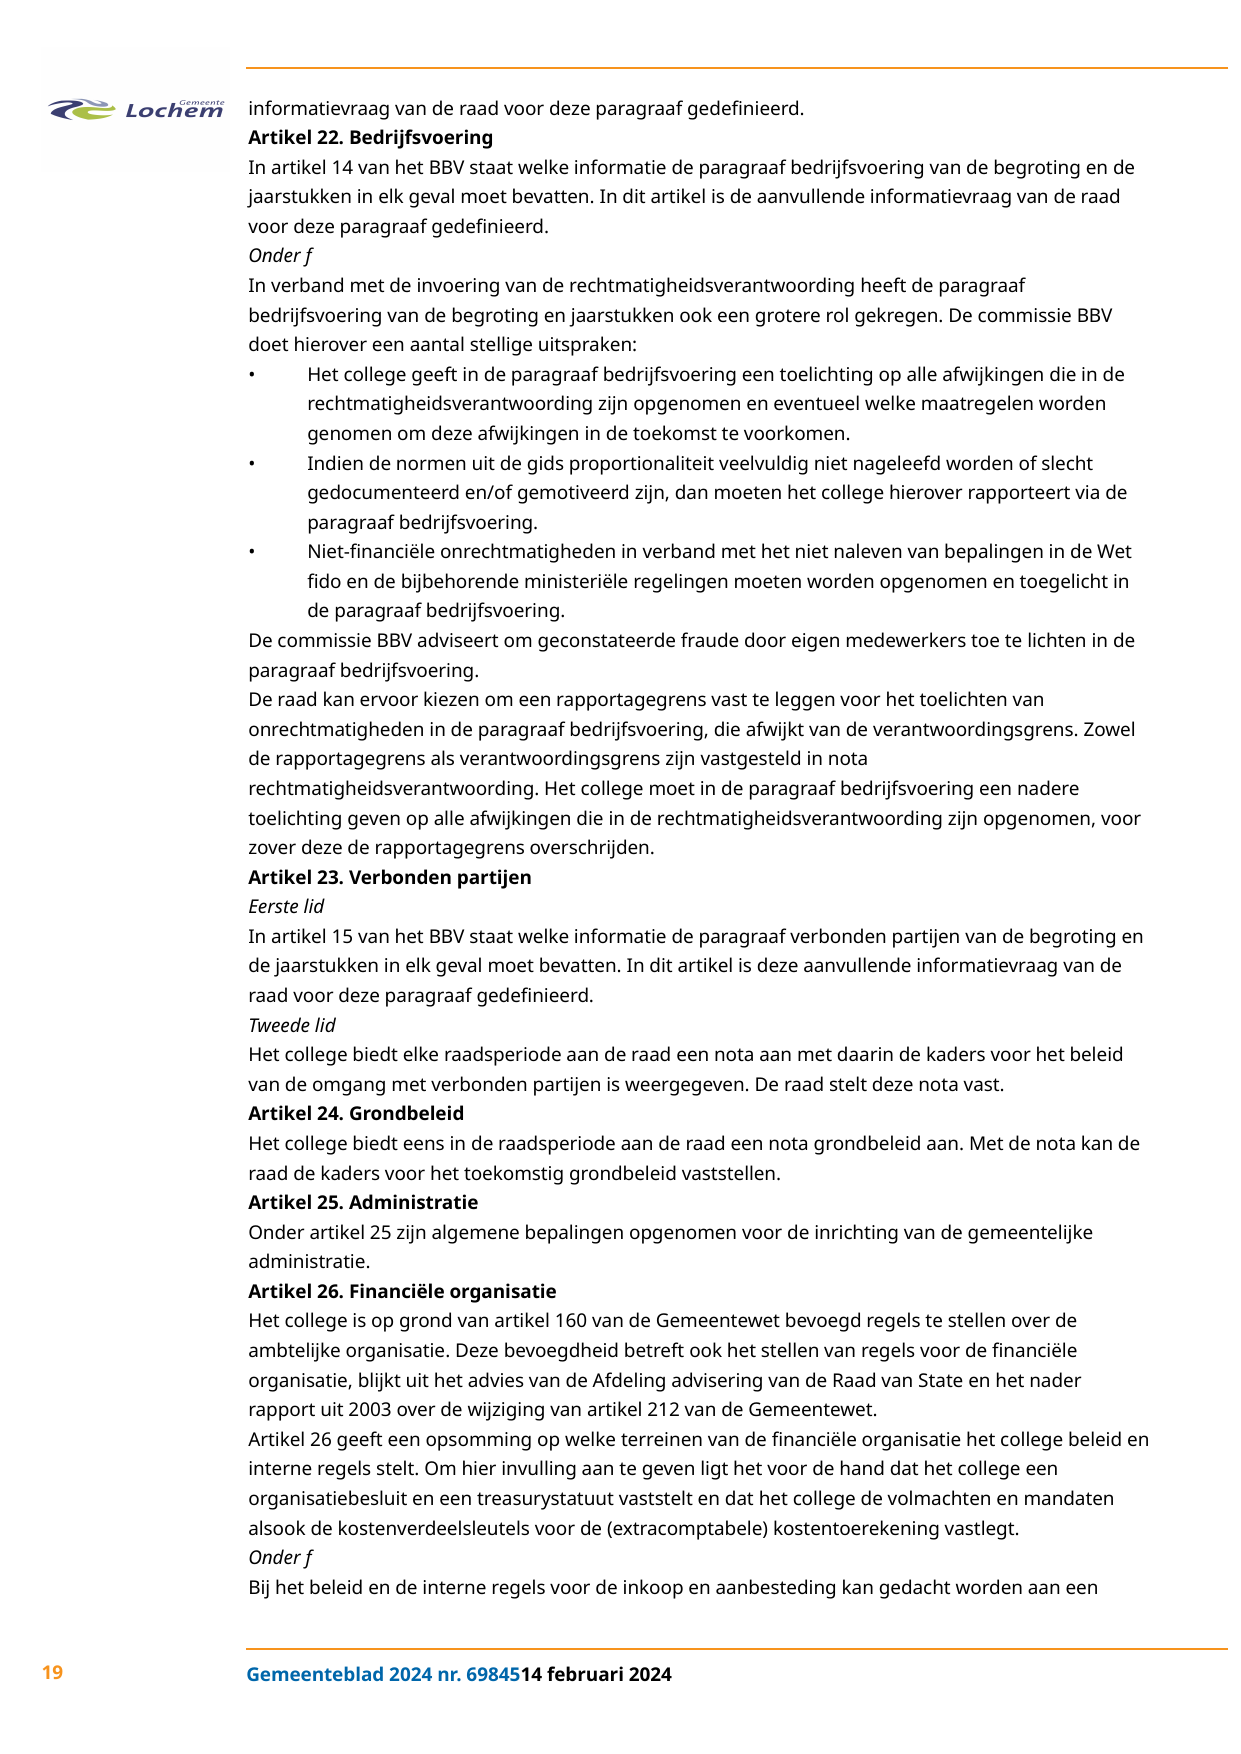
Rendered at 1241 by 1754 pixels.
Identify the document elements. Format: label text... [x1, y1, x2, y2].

text Artikel 24. Grondbeleid [248, 1101, 1152, 1126]
text Tweede lid [248, 1012, 1152, 1038]
text Artikel 23. Verbonden partijen [248, 864, 1152, 890]
text Het college biedt eens in de raadsperiode aan de raad een nota grondbeleid aan. Met de nota kan de raad de kaders voor het toekomstig grondbeleid vaststellen. [248, 1130, 1152, 1186]
text Onder artikel 25 zijn algemene bepalingen opgenomen voor de inrichting van de gemeentelijke administratie. [248, 1219, 1152, 1274]
list Indien de normen uit de gids proportionaliteit veelvuldig niet nageleefd worden of slecht gedocumenteerd en/of gemotiveerd zijn, dan moeten het college hierover rapporteert via de paragraaf bedrijfsvoering. [248, 450, 1152, 535]
text Artikel 22. Bedrijfsvoering [248, 124, 1152, 150]
list Het college geeft in de paragraaf bedrijfsvoering een toelichting op alle afwijkingen die in de rechtmatigheidsverantwoording zijn opgenomen en eventueel welke maatregelen worden genomen om deze afwijkingen in de toekomst te voorkomen. [248, 361, 1152, 446]
text Artikel 26. Financiële organisatie [248, 1278, 1152, 1304]
text In verband met de invoering van de rechtmatigheidsverantwoording heeft de paragraaf bedrijfsvoering van de begroting en jaarstukken ook een grotere rol gekregen. De commissie BBV doet hierover een aantal stellige uitspraken: [248, 272, 1152, 357]
text Artikel 26 geeft een opsomming op welke terreinen van de financiële organisatie het college beleid en interne regels stelt. Om hier invulling aan te geven ligt het voor de hand dat het college een organisatiebesluit en een treasurystatuut vaststelt en dat het college de volmachten en mandaten alsook de kostenverdeelsleutels voor de (extracomptabele) kostentoerekening vastlegt. [248, 1426, 1152, 1541]
text De raad kan ervoor kiezen om een rapportagegrens vast te leggen voor het toelichten van onrechtmatigheden in de paragraaf bedrijfsvoering, die afwijkt van de verantwoordingsgrens. Zowel de rapportagegrens als verantwoordingsgrens zijn vastgesteld in nota rechtmatigheidsverantwoording. Het college moet in de paragraaf bedrijfsvoering een nadere toelichting geven op alle afwijkingen die in de rechtmatigheidsverantwoording zijn opgenomen, voor zover deze de rapportagegrens overschrijden. [248, 686, 1152, 860]
text Het college biedt elke raadsperiode aan de raad een nota aan met daarin de kaders voor het beleid van de omgang met verbonden partijen is weergegeven. De raad stelt deze nota vast. [248, 1041, 1152, 1097]
text In artikel 14 van het BBV staat welke informatie de paragraaf bedrijfsvoering van de begroting en de jaarstukken in elk geval moet bevatten. In dit artikel is de aanvullende informatievraag van de raad voor deze paragraaf gedefinieerd. [248, 154, 1152, 239]
text De commissie BBV adviseert om geconstateerde fraude door eigen medewerkers toe te lichten in de paragraaf bedrijfsvoering. [248, 627, 1152, 683]
text Onder f [248, 243, 1152, 268]
text Eerste lid [248, 893, 1152, 919]
list Niet-financiële onrechtmatigheden in verband met het niet naleven van bepalingen in de Wet fido en de bijbehorende ministeriële regelingen moeten worden opgenomen en toegelicht in de paragraaf bedrijfsvoering. [248, 538, 1152, 623]
text informatievraag van de raad voor deze paragraaf gedefinieerd. [248, 95, 1152, 121]
picture [41, 47, 231, 172]
text Artikel 25. Administratie [248, 1189, 1152, 1215]
text Het college is op grond van artikel 160 van de Gemeentewet bevoegd regels te stellen over de ambtelijke organisatie. Deze bevoegdheid betreft ook het stellen van regels voor de financiële organisatie, blijkt uit het advies van de Afdeling advisering van de Raad van State en het nader rapport uit 2003 over de wijziging van artikel 212 van de Gemeentewet. [248, 1308, 1152, 1422]
text In artikel 15 van het BBV staat welke informatie de paragraaf verbonden partijen van de begroting en de jaarstukken in elk geval moet bevatten. In dit artikel is deze aanvullende informatievraag van de raad voor deze paragraaf gedefinieerd. [248, 923, 1152, 1008]
text Bij het beleid en de interne regels voor de inkoop en aanbesteding kan gedacht worden aan een [248, 1574, 1152, 1600]
text Onder f [248, 1544, 1152, 1570]
